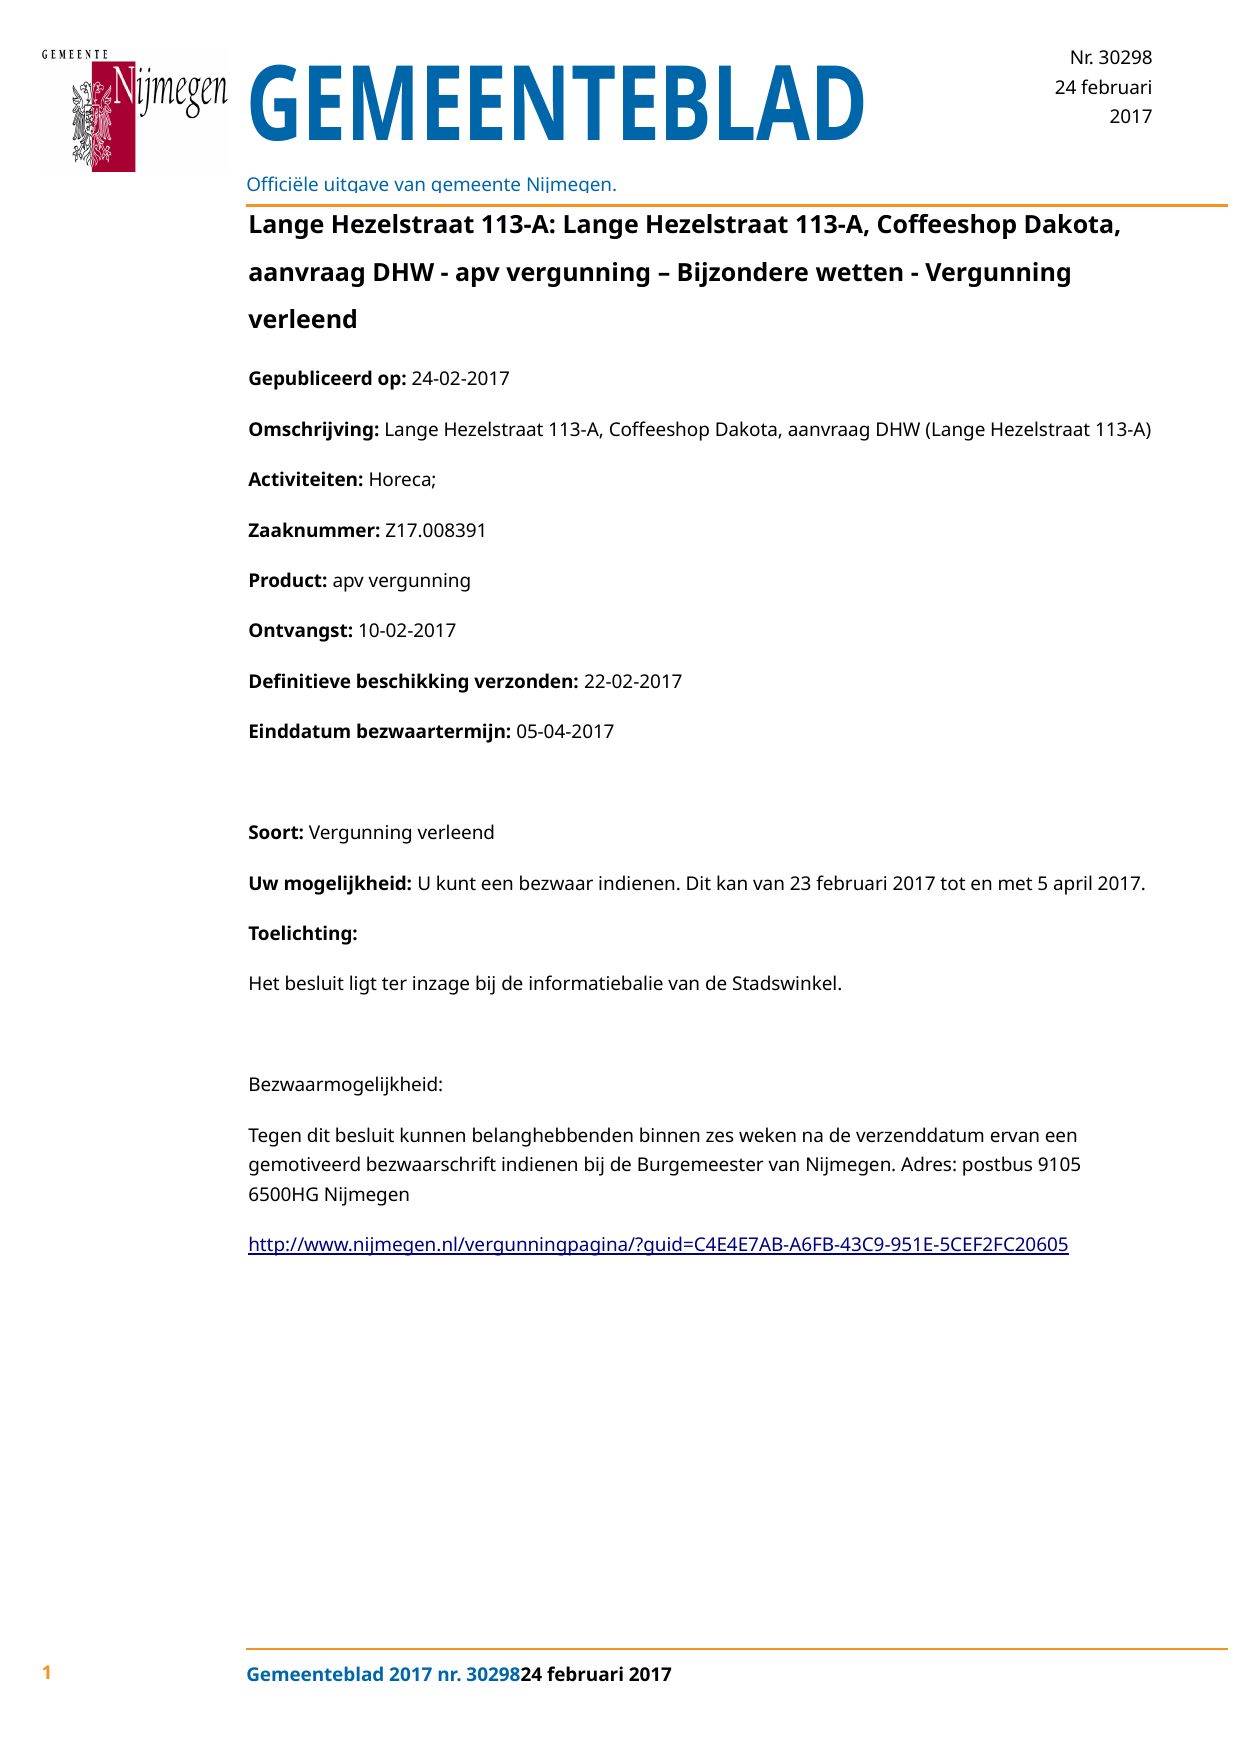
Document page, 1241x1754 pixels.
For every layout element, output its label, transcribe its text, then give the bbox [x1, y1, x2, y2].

text Bezwaarmogelijkheid: [248, 1071, 1152, 1097]
text Definitieve beschikking verzonden: 22-02-2017 [248, 668, 1152, 694]
text Zaaknummer: Z17.008391 [248, 517, 1152, 542]
text Product: apv vergunning [248, 567, 1152, 593]
text Toelichting: [248, 920, 1152, 946]
picture [41, 47, 231, 172]
text http://www.nijmegen.nl/vergunningpagina/?guid=C4E4E7AB-A6FB-43C9-951E-5CEF2FC20605 [248, 1231, 1152, 1257]
text Einddatum bezwaartermijn: 05-04-2017 [248, 718, 1152, 744]
text Ontvangst: 10-02-2017 [248, 618, 1152, 643]
text Tegen dit besluit kunnen belanghebbenden binnen zes weken na de verzenddatum ervan een gemotiveerd bezwaarschrift indienen bij de Burgemeester van Nijmegen. Adres: postbus 9105 6500HG Nijmegen [248, 1122, 1152, 1207]
text Soort: Vergunning verleend [248, 819, 1152, 845]
text Lange Hezelstraat 113-A: Lange Hezelstraat 113-A, Coffeeshop Dakota, aanvraag DHW - apv vergunning – Bijzondere wetten - Vergunning verleend [248, 207, 1152, 336]
text Het besluit ligt ter inzage bij de informatiebalie van de Stadswinkel. [248, 971, 1152, 996]
text Omschrijving: Lange Hezelstraat 113-A, Coffeeshop Dakota, aanvraag DHW (Lange Hezelstraat 113-A) [248, 416, 1152, 442]
text Uw mogelijkheid: U kunt een bezwaar indienen. Dit kan van 23 februari 2017 tot en met 5 april 2017. [248, 870, 1152, 895]
text Activiteiten: Horeca; [248, 466, 1152, 492]
text Gepubliceerd op: 24-02-2017 [248, 366, 1152, 391]
